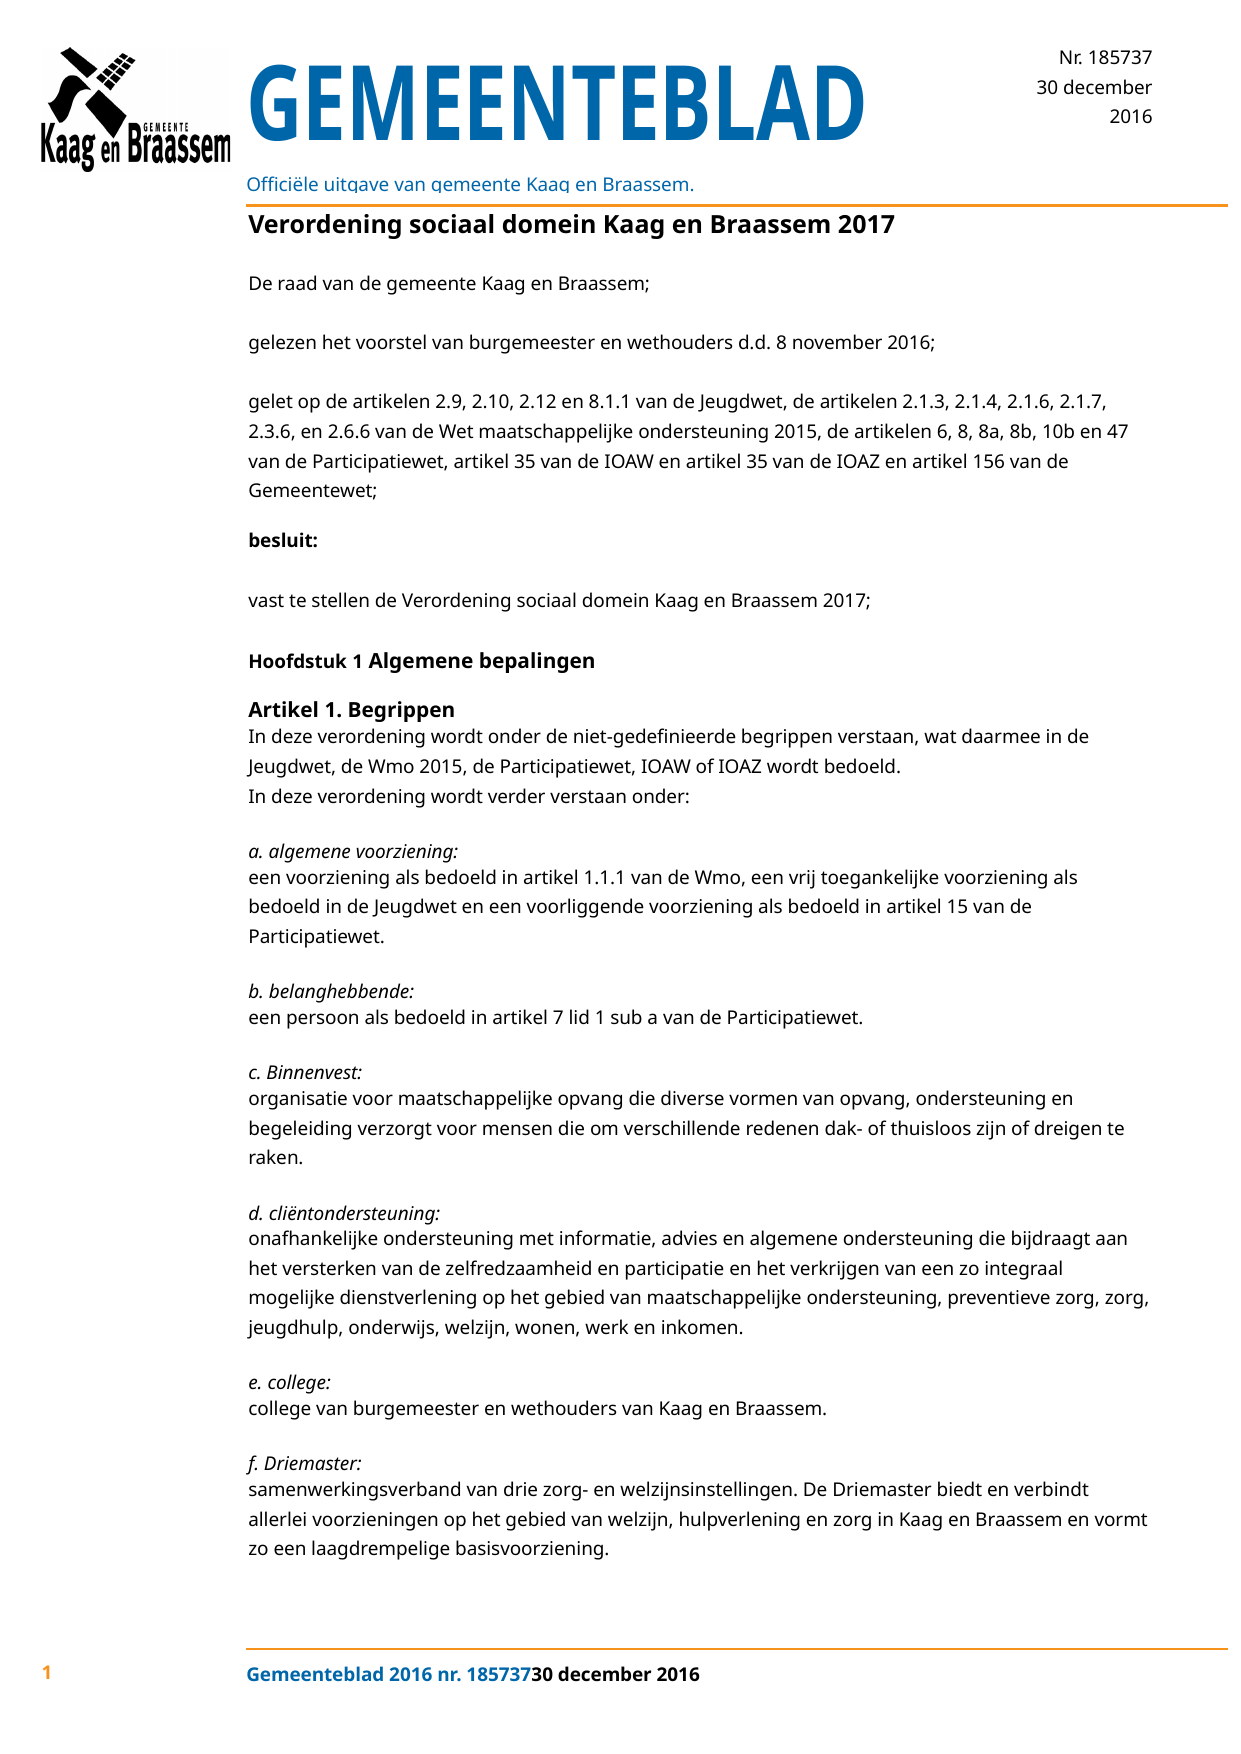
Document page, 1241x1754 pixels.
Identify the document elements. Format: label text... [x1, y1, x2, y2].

text samenwerkingsverband van drie zorg- en welzijnsinstellingen. De Driemaster biedt en verbindt allerlei voorzieningen op het gebied van welzijn, hulpverlening en zorg in Kaag en Braassem en vormt zo een laagdrempelige basisvoorziening. [248, 1476, 1152, 1561]
text In deze verordening wordt verder verstaan onder: [248, 783, 1152, 809]
text Verordening sociaal domein Kaag en Braassem 2017 [248, 207, 1152, 241]
text e. college: [248, 1369, 1152, 1395]
text een voorziening als bedoeld in artikel 1.1.1 van de Wmo, een vrij toegankelijke voorziening als bedoeld in de Jeugdwet en een voorliggende voorziening als bedoeld in artikel 15 van de Participatiewet. [248, 864, 1152, 949]
text besluit: [248, 528, 1152, 553]
text c. Binnenvest: [248, 1059, 1152, 1085]
text a. algemene voorziening: [248, 838, 1152, 864]
text d. cliëntondersteuning: [248, 1200, 1152, 1225]
text onafhankelijke ondersteuning met informatie, advies en algemene ondersteuning die bijdraagt aan het versterken van de zelfredzaamheid en participatie en het verkrijgen van een zo integraal mogelijke dienstverlening op het gebied van maatschappelijke ondersteuning, preventieve zorg, zorg, jeugdhulp, onderwijs, welzijn, wonen, werk en inkomen. [248, 1225, 1152, 1340]
text vast te stellen de Verordening sociaal domein Kaag en Braassem 2017; [248, 587, 1152, 613]
text b. belanghebbende: [248, 978, 1152, 1004]
text gelezen het voorstel van burgemeester en wethouders d.d. 8 november 2016; [248, 329, 1152, 355]
text een persoon als bedoeld in artikel 7 lid 1 sub a van de Participatiewet. [248, 1004, 1152, 1030]
text college van burgemeester en wethouders van Kaag en Braassem. [248, 1395, 1152, 1421]
text Artikel 1. Begrippen [248, 695, 1152, 724]
text Hoofdstuk 1 Algemene bepalingen [248, 646, 1152, 674]
text gelet op de artikelen 2.9, 2.10, 2.12 en 8.1.1 van de Jeugdwet, de artikelen 2.1.3, 2.1.4, 2.1.6, 2.1.7, 2.3.6, en 2.6.6 van de Wet maatschappelijke ondersteuning 2015, de artikelen 6, 8, 8a, 8b, 10b en 47 van de Participatiewet, artikel 35 van de IOAW en artikel 35 van de IOAZ en artikel 156 van de Gemeentewet; [248, 389, 1152, 503]
text organisatie voor maatschappelijke opvang die diverse vormen van opvang, ondersteuning en begeleiding verzorgt voor mensen die om verschillende redenen dak- of thuisloos zijn of dreigen te raken. [248, 1085, 1152, 1170]
text De raad van de gemeente Kaag en Braassem; [248, 270, 1152, 296]
text In deze verordening wordt onder de niet-gedefinieerde begrippen verstaan, wat daarmee in de Jeugdwet, de Wmo 2015, de Participatiewet, IOAW of IOAZ wordt bedoeld. [248, 724, 1152, 779]
picture [41, 47, 231, 172]
text f. Driemaster: [248, 1451, 1152, 1476]
